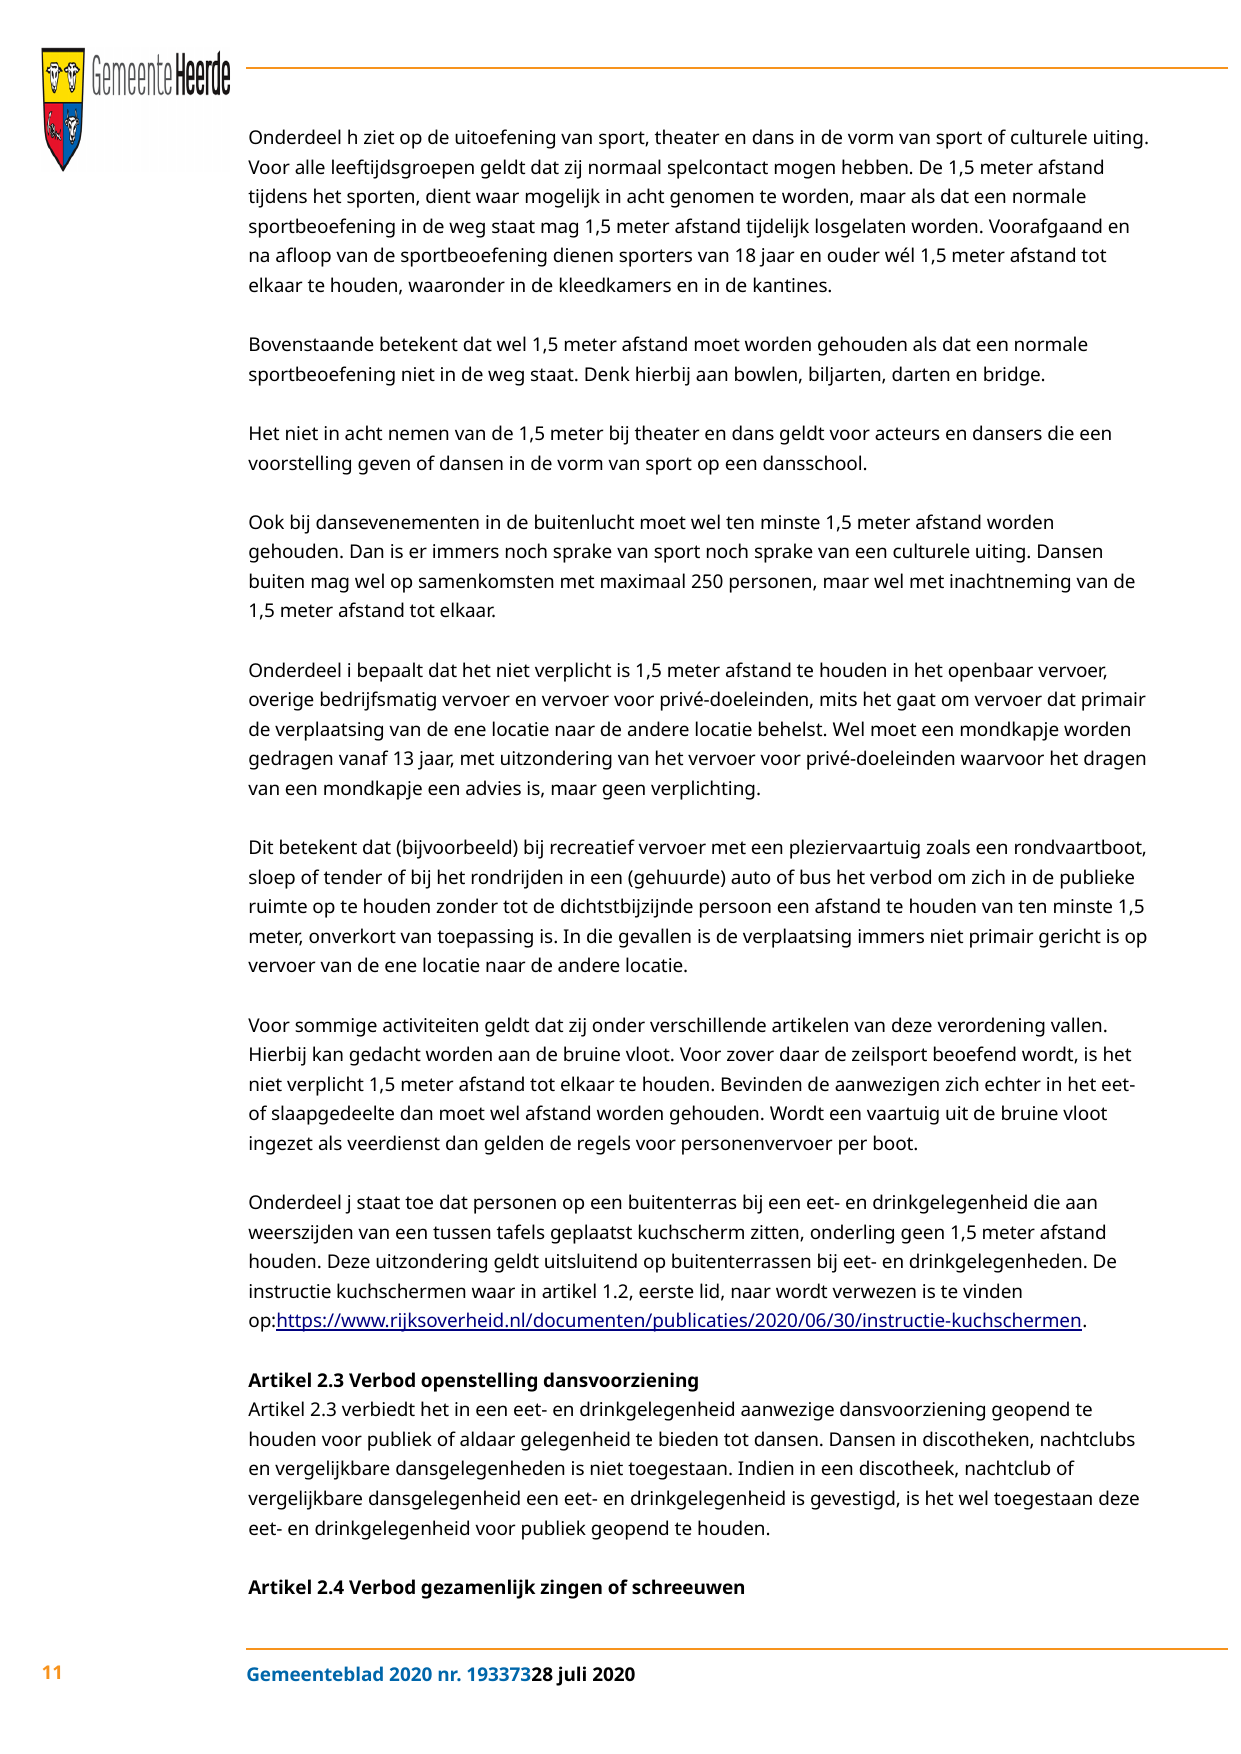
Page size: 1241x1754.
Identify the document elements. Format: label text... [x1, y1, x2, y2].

text Artikel 2.3 Verbod openstelling dansvoorziening [248, 1367, 1152, 1393]
text Onderdeel i bepaalt dat het niet verplicht is 1,5 meter afstand te houden in het openbaar vervoer, overige bedrijfsmatig vervoer en vervoer voor privé-doeleinden, mits het gaat om vervoer dat primair de verplaatsing van de ene locatie naar de andere locatie behelst. Wel moet een mondkapje worden gedragen vanaf 13 jaar, met uitzondering van het vervoer voor privé-doeleinden waarvoor het dragen van een mondkapje een advies is, maar geen verplichting. [248, 657, 1152, 801]
text Onderdeel j staat toe dat personen op een buitenterras bij een eet- en drinkgelegenheid die aan weerszijden van een tussen tafels geplaatst kuchscherm zitten, onderling geen 1,5 meter afstand houden. Deze uitzondering geldt uitsluitend op buitenterrassen bij eet- en drinkgelegenheden. De instructie kuchschermen waar in artikel 1.2, eerste lid, naar wordt verwezen is te vinden op:https://www.rijksoverheid.nl/documenten/publicaties/2020/06/30/instructie-kuchschermen. [248, 1189, 1152, 1333]
text Voor sommige activiteiten geldt dat zij onder verschillende artikelen van deze verordening vallen. Hierbij kan gedacht worden aan de bruine vloot. Voor zover daar de zeilsport beoefend wordt, is het niet verplicht 1,5 meter afstand tot elkaar te houden. Bevinden de aanwezigen zich echter in het eet- of slaapgedeelte dan moet wel afstand worden gehouden. Wordt een vaartuig uit de bruine vloot ingezet als veerdienst dan gelden de regels voor personenvervoer per boot. [248, 1012, 1152, 1156]
text Artikel 2.3 verbiedt het in een eet- en drinkgelegenheid aanwezige dansvoorziening geopend te houden voor publiek of aldaar gelegenheid te bieden tot dansen. Dansen in discotheken, nachtclubs en vergelijkbare dansgelegenheden is niet toegestaan. Indien in een discotheek, nachtclub of vergelijkbare dansgelegenheid een eet- en drinkgelegenheid is gevestigd, is het wel toegestaan deze eet- en drinkgelegenheid voor publiek geopend te houden. [248, 1396, 1152, 1541]
text Ook bij dansevenementen in de buitenlucht moet wel ten minste 1,5 meter afstand worden gehouden. Dan is er immers noch sprake van sport noch sprake van een culturele uiting. Dansen buiten mag wel op samenkomsten met maximaal 250 personen, maar wel met inachtneming van de 1,5 meter afstand tot elkaar. [248, 509, 1152, 623]
text Artikel 2.4 Verbod gezamenlijk zingen of schreeuwen [248, 1574, 1152, 1600]
text Bovenstaande betekent dat wel 1,5 meter afstand moet worden gehouden als dat een normale sportbeoefening niet in de weg staat. Denk hierbij aan bowlen, biljarten, darten en bridge. [248, 331, 1152, 387]
text Dit betekent dat (bijvoorbeeld) bij recreatief vervoer met een pleziervaartuig zoals een rondvaartboot, sloep of tender of bij het rondrijden in een (gehuurde) auto of bus het verbod om zich in de publieke ruimte op te houden zonder tot de dichtstbijzijnde persoon een afstand te houden van ten minste 1,5 meter, onverkort van toepassing is. In die gevallen is de verplaatsing immers niet primair gericht is op vervoer van de ene locatie naar de andere locatie. [248, 834, 1152, 978]
text Het niet in acht nemen van de 1,5 meter bij theater en dans geldt voor acteurs en dansers die een voorstelling geven of dansen in de vorm van sport op een dansschool. [248, 420, 1152, 476]
picture [41, 47, 231, 172]
text Onderdeel h ziet op de uitoefening van sport, theater en dans in de vorm van sport of culturele uiting. Voor alle leeftijdsgroepen geldt dat zij normaal spelcontact mogen hebben. De 1,5 meter afstand tijdens het sporten, dient waar mogelijk in acht genomen te worden, maar als dat een normale sportbeoefening in de weg staat mag 1,5 meter afstand tijdelijk losgelaten worden. Voorafgaand en na afloop van de sportbeoefening dienen sporters van 18 jaar en ouder wél 1,5 meter afstand tot elkaar te houden, waaronder in de kleedkamers en in de kantines. [248, 124, 1152, 298]
